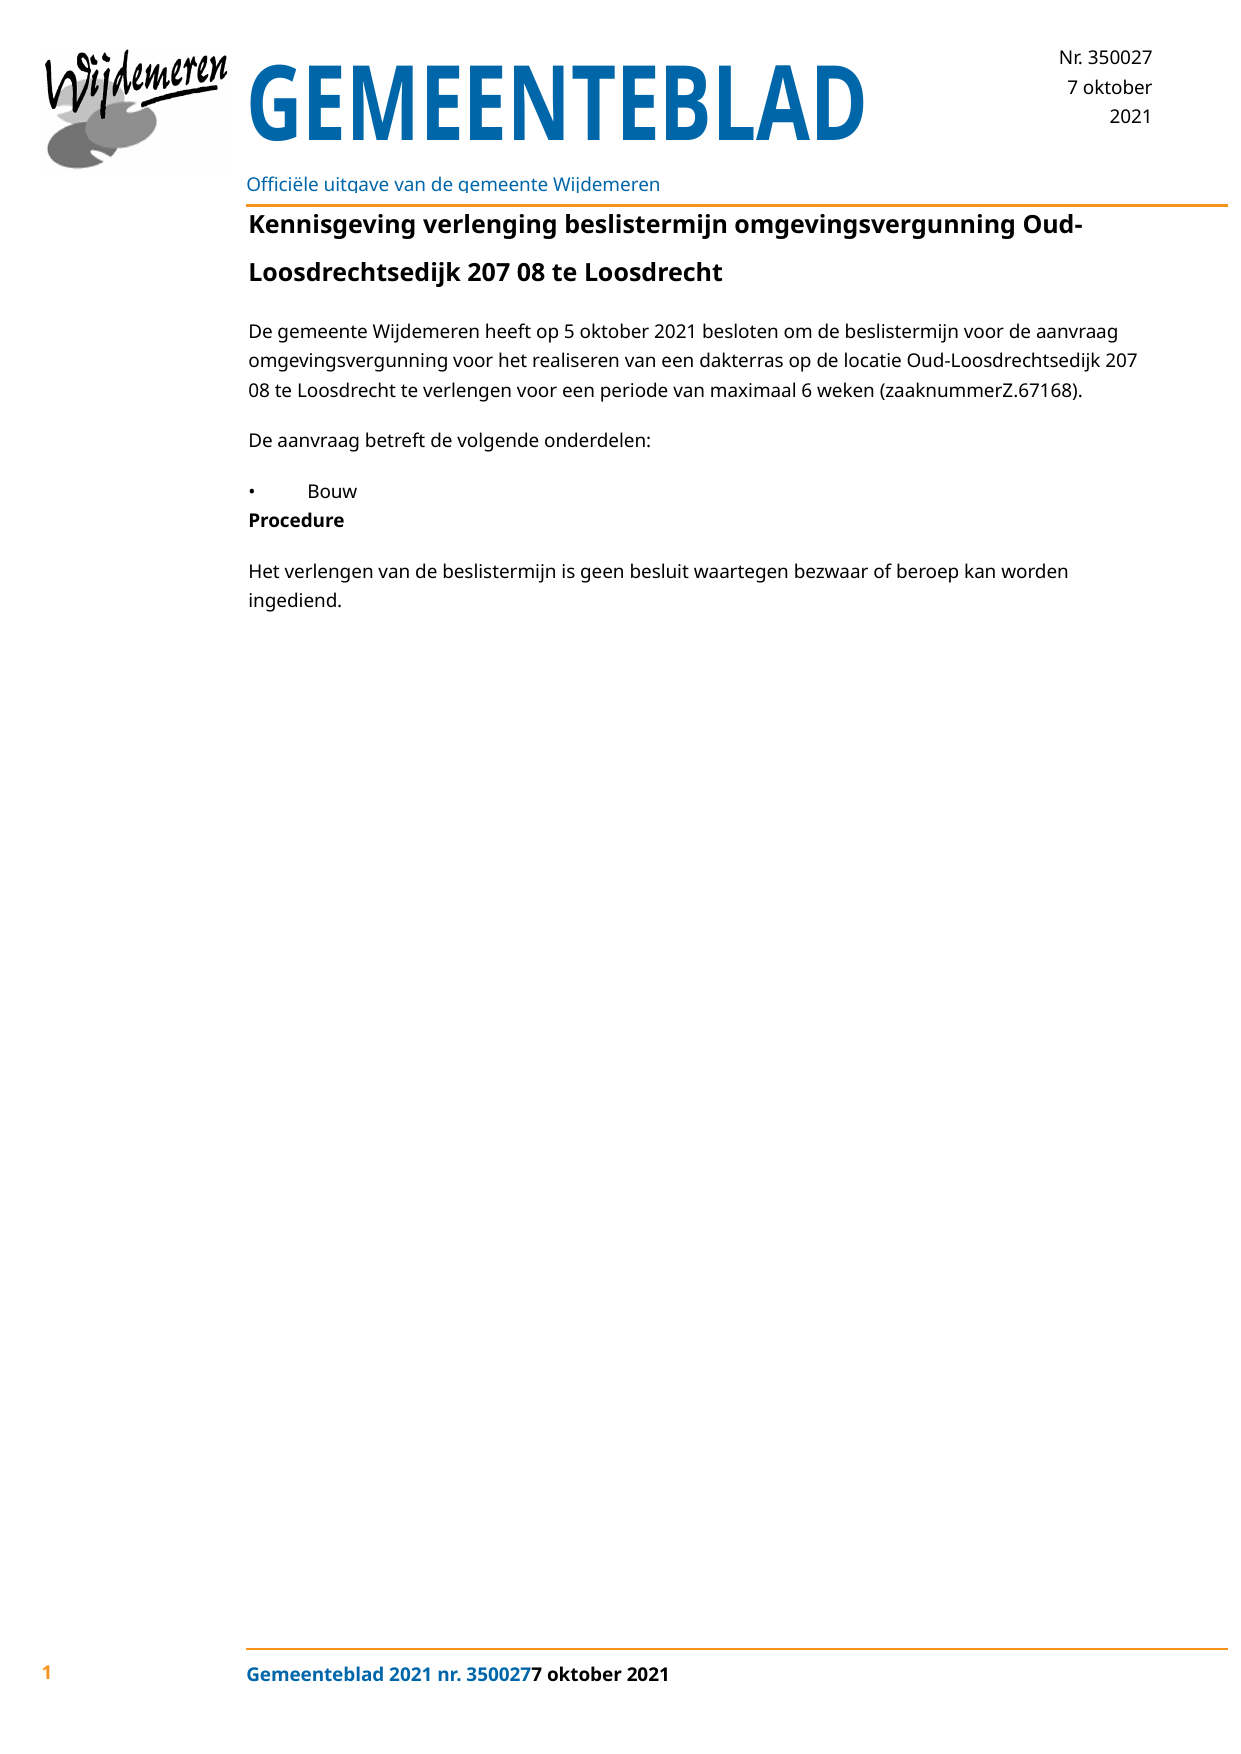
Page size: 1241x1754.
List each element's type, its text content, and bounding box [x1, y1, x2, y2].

text Het verlengen van de beslistermijn is geen besluit waartegen bezwaar of beroep kan worden ingediend. [248, 558, 1152, 613]
list Bouw [248, 478, 1152, 504]
text De aanvraag betreft de volgende onderdelen: [248, 427, 1152, 453]
text De gemeente Wijdemeren heeft op 5 oktober 2021 besloten om de beslistermijn voor de aanvraag omgevingsvergunning voor het realiseren van een dakterras op de locatie Oud-Loosdrechtsedijk 207 08 te Loosdrecht te verlengen voor een periode van maximaal 6 weken (zaaknummerZ.67168). [248, 318, 1152, 403]
text Procedure [248, 507, 1152, 533]
picture [41, 47, 231, 172]
text Kennisgeving verlenging beslistermijn omgevingsvergunning Oud-Loosdrechtsedijk 207 08 te Loosdrecht [248, 207, 1152, 288]
